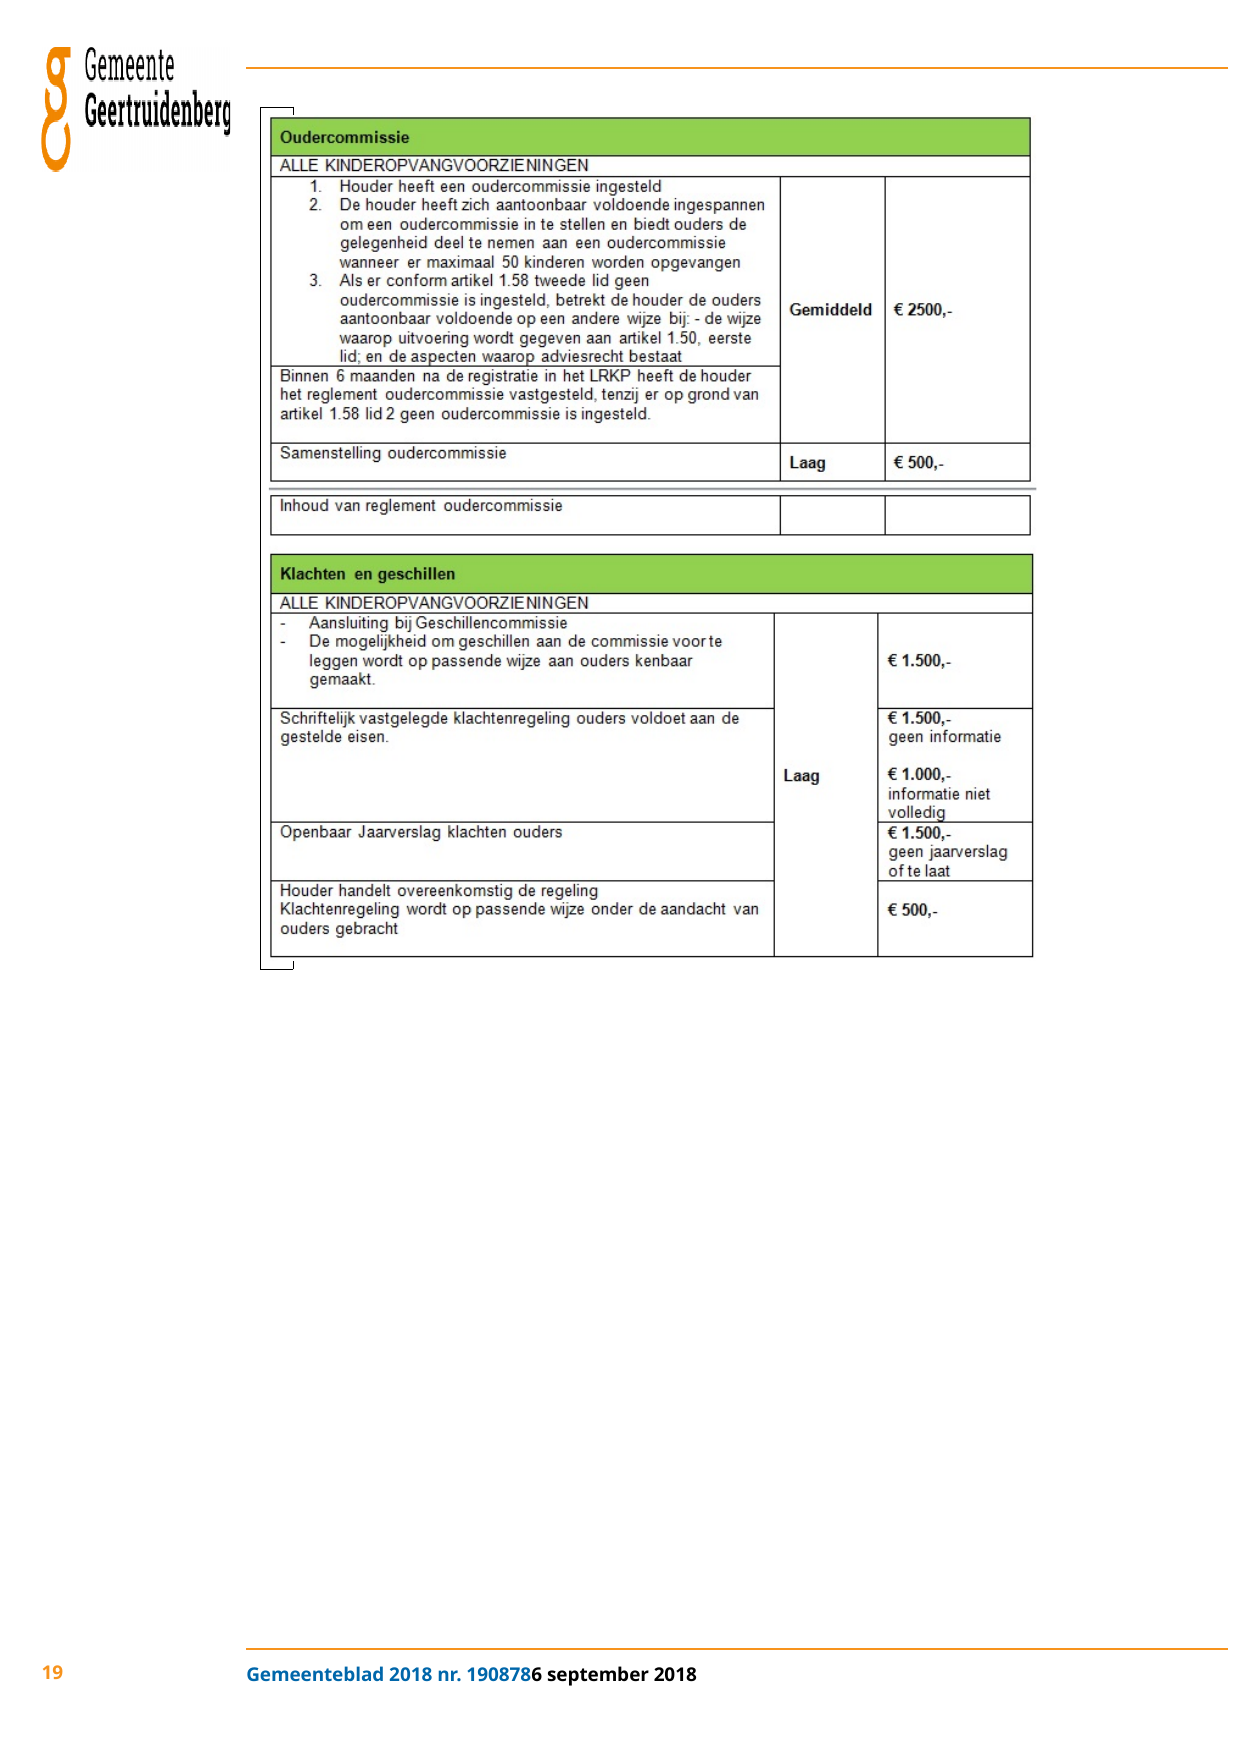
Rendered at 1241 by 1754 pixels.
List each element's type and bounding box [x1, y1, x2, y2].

picture [41, 47, 231, 172]
picture [268, 115, 1037, 961]
